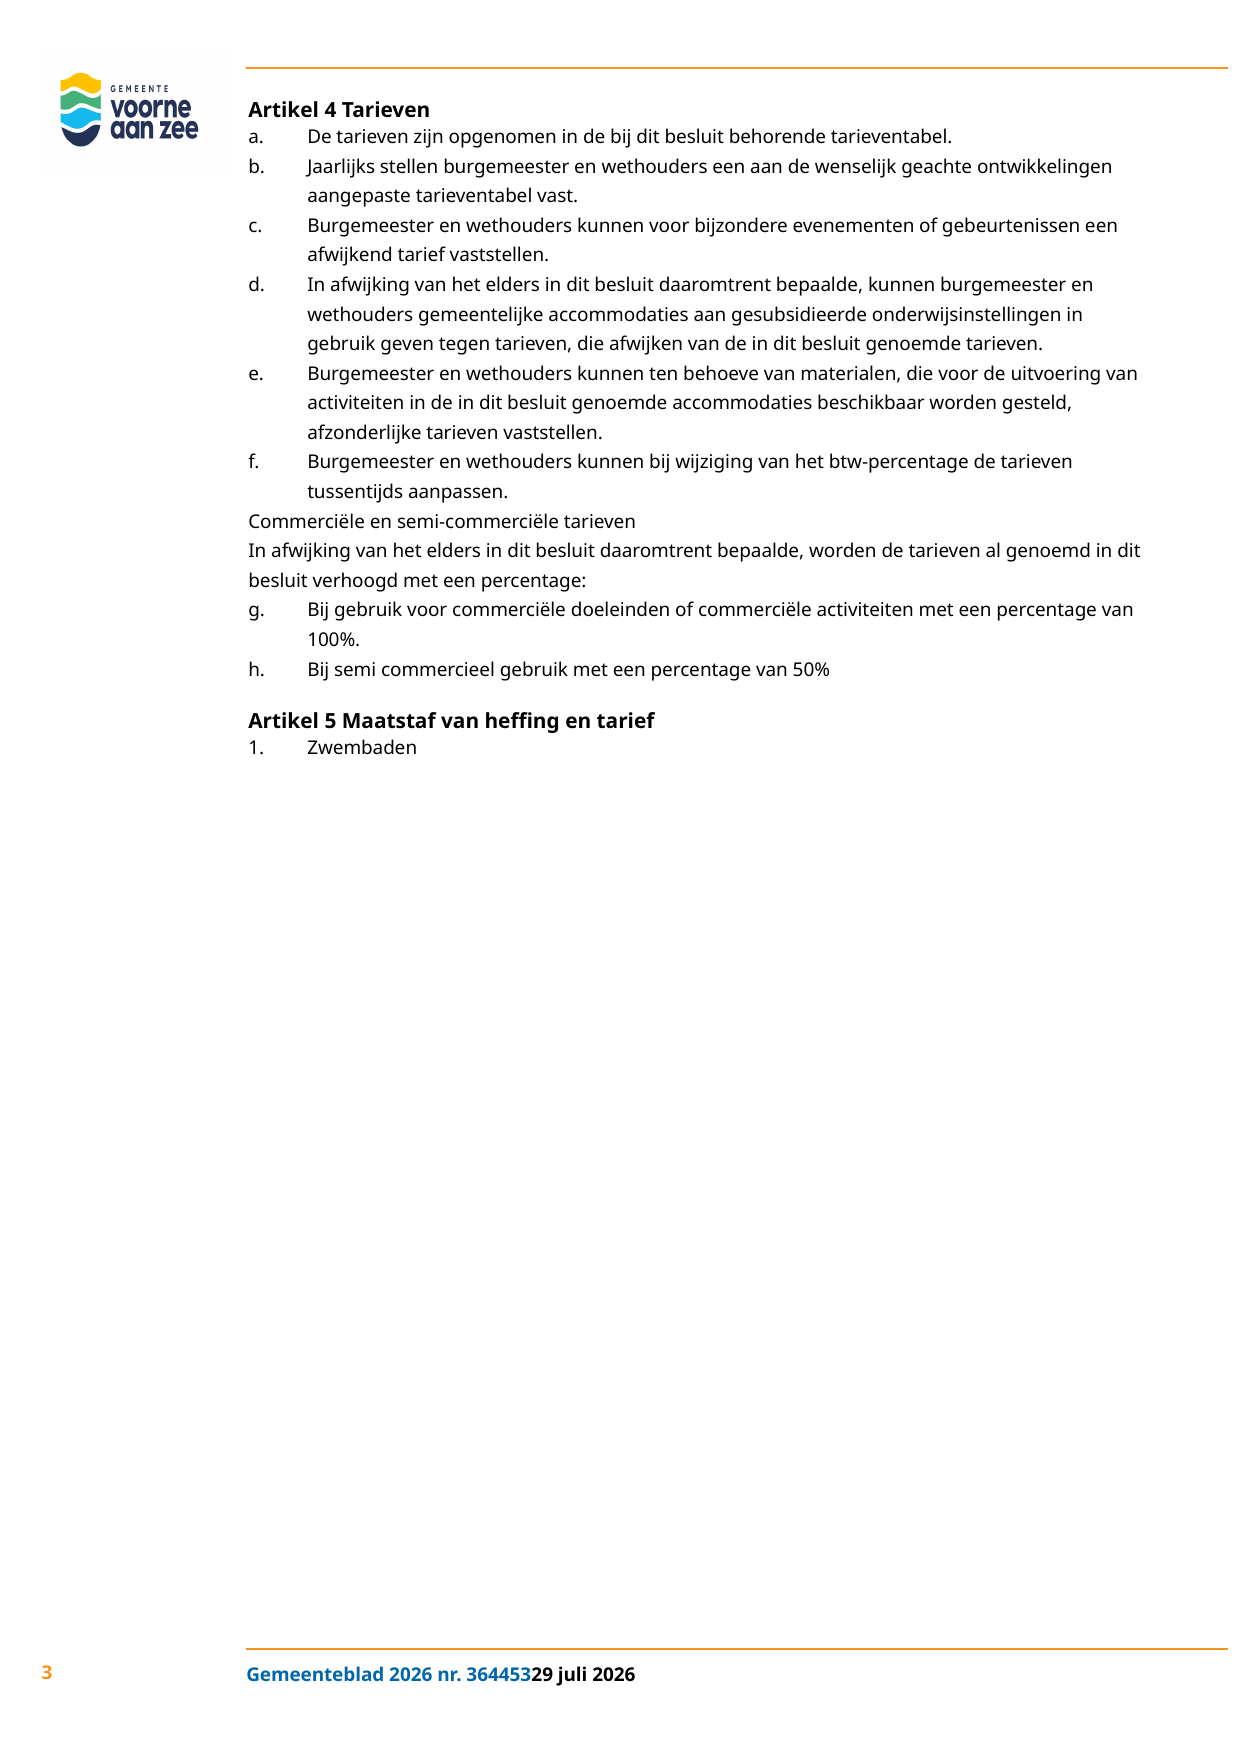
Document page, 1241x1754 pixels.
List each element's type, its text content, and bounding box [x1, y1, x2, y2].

text In afwijking van het elders in dit besluit daaromtrent bepaalde, worden de tarieven al genoemd in dit besluit verhoogd met een percentage: [248, 537, 1152, 593]
list Bij semi commercieel gebruik met een percentage van 50% [248, 656, 1152, 681]
list Burgemeester en wethouders kunnen bij wijziging van het btw-percentage de tarieven tussentijds aanpassen. [248, 449, 1152, 504]
picture [41, 47, 231, 172]
list Bij gebruik voor commerciële doeleinden of commerciële activiteiten met een percentage van 100%. [248, 597, 1152, 652]
text Commerciële en semi-commerciële tarieven [248, 508, 1152, 533]
list Burgemeester en wethouders kunnen ten behoeve van materialen, die voor de uitvoering van activiteiten in de in dit besluit genoemde accommodaties beschikbaar worden gesteld, afzonderlijke tarieven vaststellen. [248, 360, 1152, 445]
list De tarieven zijn opgenomen in de bij dit besluit behorende tarieventabel. [248, 123, 1152, 149]
list Zwembaden [248, 734, 1152, 760]
text Artikel 4 Tarieven [248, 95, 1152, 123]
list In afwijking van het elders in dit besluit daaromtrent bepaalde, kunnen burgemeester en wethouders gemeentelijke accommodaties aan gesubsidieerde onderwijsinstellingen in gebruik geven tegen tarieven, die afwijken van de in dit besluit genoemde tarieven. [248, 271, 1152, 356]
list Burgemeester en wethouders kunnen voor bijzondere evenementen of gebeurtenissen een afwijkend tarief vaststellen. [248, 212, 1152, 267]
text Artikel 5 Maatstaf van heffing en tarief [248, 706, 1152, 734]
list Jaarlijks stellen burgemeester en wethouders een aan de wenselijk geachte ontwikkelingen aangepaste tarieventabel vast. [248, 153, 1152, 208]
